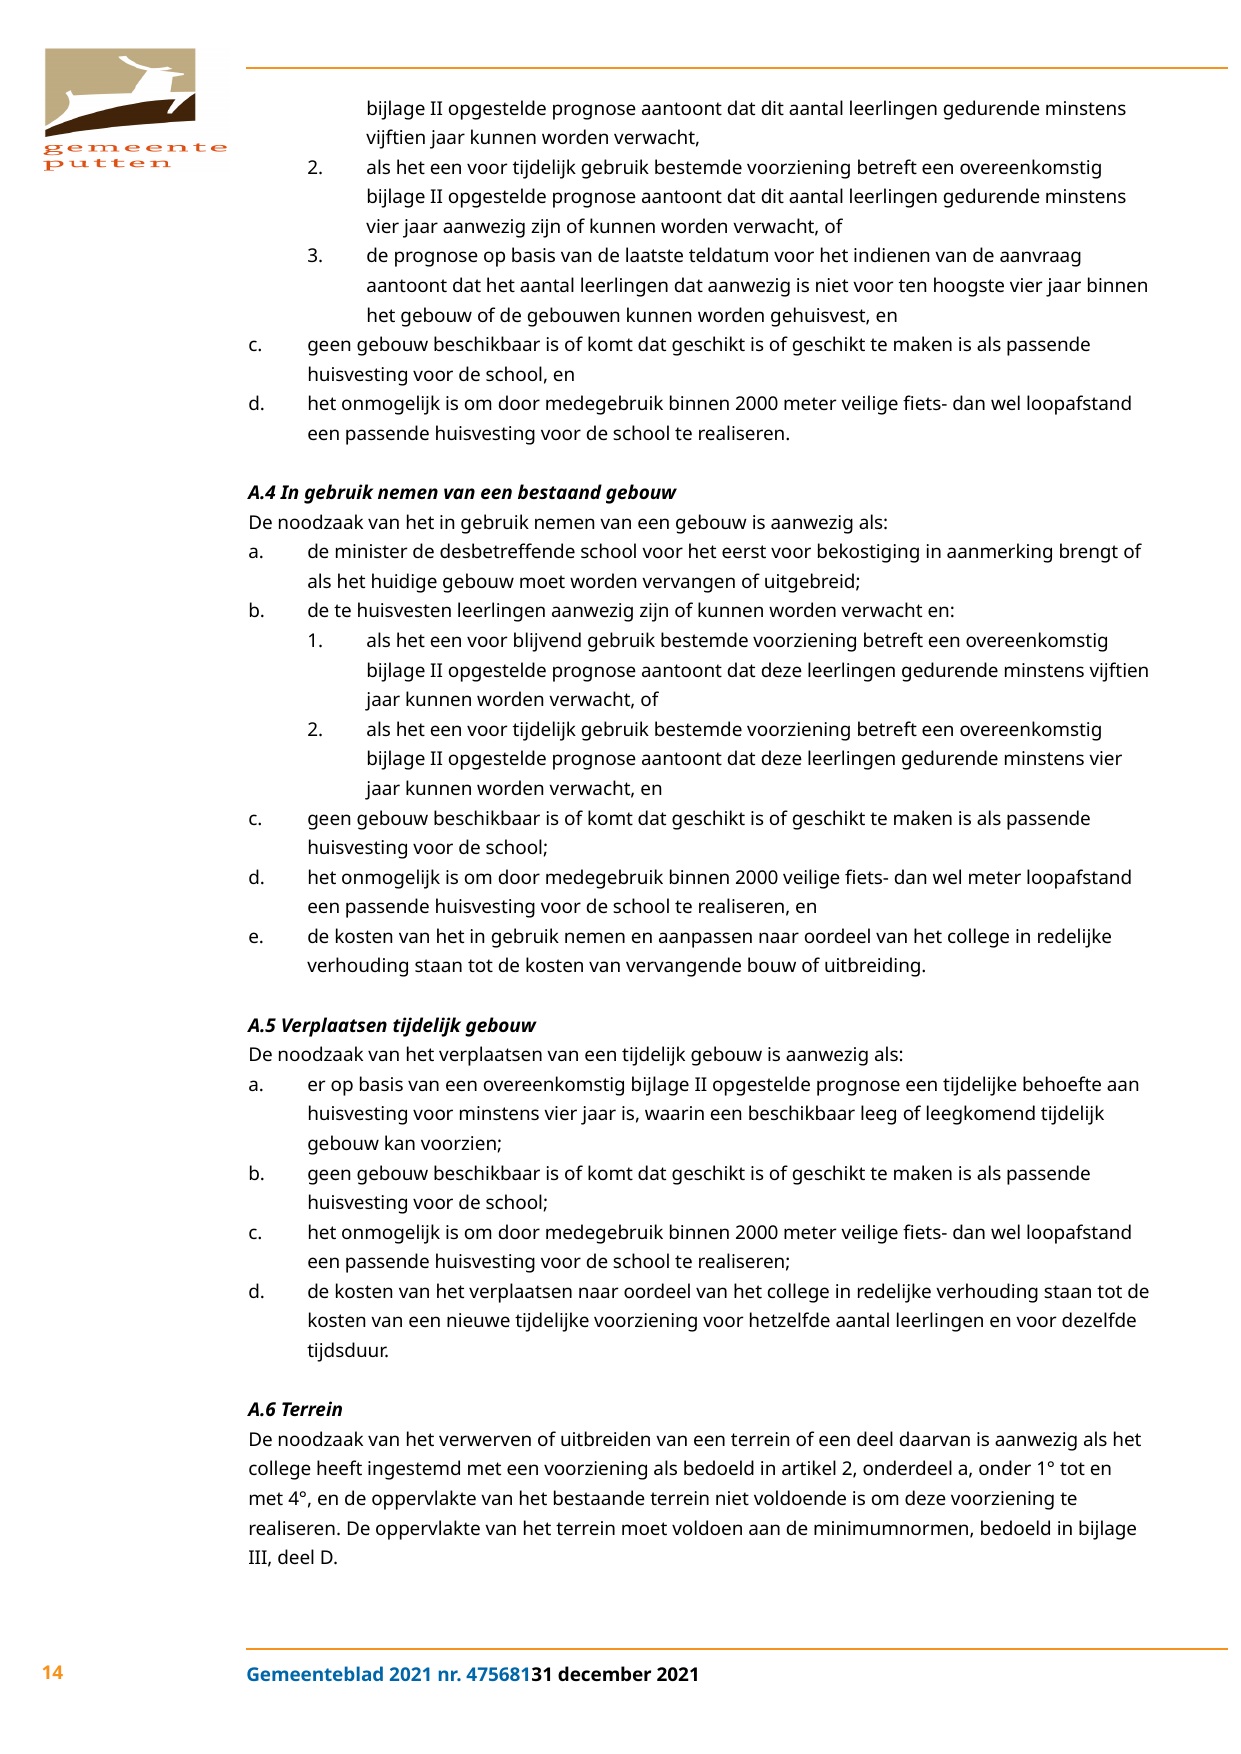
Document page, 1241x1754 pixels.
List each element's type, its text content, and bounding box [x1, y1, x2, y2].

text De noodzaak van het verplaatsen van een tijdelijk gebouw is aanwezig als: [248, 1041, 1152, 1067]
list de te huisvesten leerlingen aanwezig zijn of kunnen worden verwacht en: [248, 598, 1152, 623]
list er op basis van een overeenkomstig bijlage II opgestelde prognose een tijdelijke behoefte aan huisvesting voor minstens vier jaar is, waarin een beschikbaar leeg of leegkomend tijdelijk gebouw kan voorzien; [248, 1071, 1152, 1156]
list de kosten van het verplaatsen naar oordeel van het college in redelijke verhouding staan tot de kosten van een nieuwe tijdelijke voorziening voor hetzelfde aantal leerlingen en voor dezelfde tijdsduur. [248, 1278, 1152, 1363]
list als het een voor tijdelijk gebruik bestemde voorziening betreft een overeenkomstig bijlage II opgestelde prognose aantoont dat deze leerlingen gedurende minstens vier jaar kunnen worden verwacht, en [307, 716, 1152, 801]
list geen gebouw beschikbaar is of komt dat geschikt is of geschikt te maken is als passende huisvesting voor de school, en [248, 331, 1152, 387]
list de kosten van het in gebruik nemen en aanpassen naar oordeel van het college in redelijke verhouding staan tot de kosten van vervangende bouw of uitbreiding. [248, 923, 1152, 978]
list het onmogelijk is om door medegebruik binnen 2000 meter veilige fiets- dan wel loopafstand een passende huisvesting voor de school te realiseren; [248, 1219, 1152, 1274]
list bijlage II opgestelde prognose aantoont dat dit aantal leerlingen gedurende minstens vijftien jaar kunnen worden verwacht, [307, 95, 1152, 150]
list als het een voor blijvend gebruik bestemde voorziening betreft een overeenkomstig bijlage II opgestelde prognose aantoont dat deze leerlingen gedurende minstens vijftien jaar kunnen worden verwacht, of [307, 627, 1152, 712]
list geen gebouw beschikbaar is of komt dat geschikt is of geschikt te maken is als passende huisvesting voor de school; [248, 1160, 1152, 1215]
list het onmogelijk is om door medegebruik binnen 2000 veilige fiets- dan wel meter loopafstand een passende huisvesting voor de school te realiseren, en [248, 864, 1152, 919]
picture [41, 47, 231, 172]
list het onmogelijk is om door medegebruik binnen 2000 meter veilige fiets- dan wel loopafstand een passende huisvesting voor de school te realiseren. [248, 391, 1152, 446]
text A.4 In gebruik nemen van een bestaand gebouw [248, 479, 1152, 505]
text De noodzaak van het in gebruik nemen van een gebouw is aanwezig als: [248, 509, 1152, 535]
text De noodzaak van het verwerven of uitbreiden van een terrein of een deel daarvan is aanwezig als het college heeft ingestemd met een voorziening als bedoeld in artikel 2, onderdeel a, onder 1° tot en met 4°, en de oppervlakte van het bestaande terrein niet voldoende is om deze voorziening te realiseren. De oppervlakte van het terrein moet voldoen aan de minimumnormen, bedoeld in bijlage III, deel D. [248, 1426, 1152, 1570]
list geen gebouw beschikbaar is of komt dat geschikt is of geschikt te maken is als passende huisvesting voor de school; [248, 805, 1152, 860]
list als het een voor tijdelijk gebruik bestemde voorziening betreft een overeenkomstig bijlage II opgestelde prognose aantoont dat dit aantal leerlingen gedurende minstens vier jaar aanwezig zijn of kunnen worden verwacht, of [307, 154, 1152, 239]
list de minister de desbetreffende school voor het eerst voor bekostiging in aanmerking brengt of als het huidige gebouw moet worden vervangen of uitgebreid; [248, 538, 1152, 594]
list de prognose op basis van de laatste teldatum voor het indienen van de aanvraag aantoont dat het aantal leerlingen dat aanwezig is niet voor ten hoogste vier jaar binnen het gebouw of de gebouwen kunnen worden gehuisvest, en [307, 243, 1152, 328]
text A.6 Terrein [248, 1396, 1152, 1422]
text A.5 Verplaatsen tijdelijk gebouw [248, 1012, 1152, 1038]
